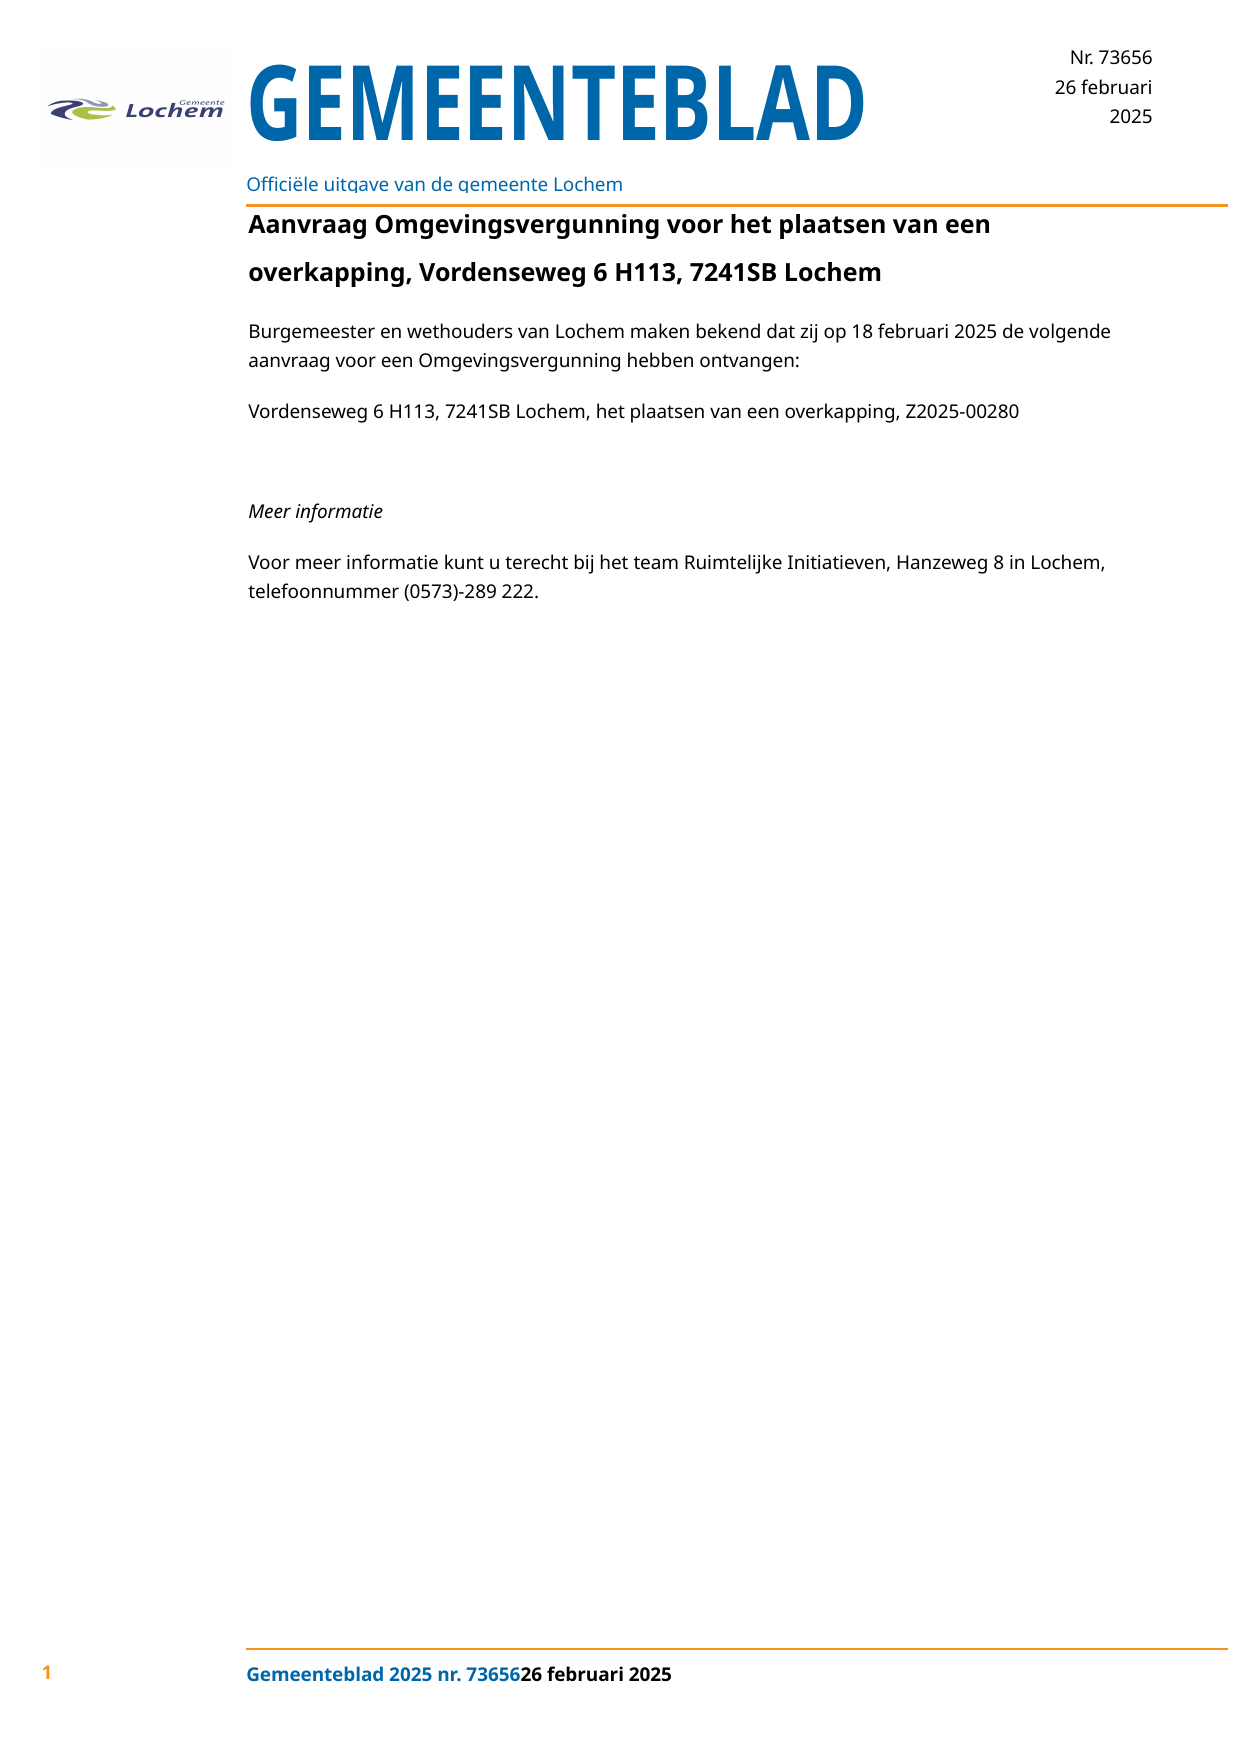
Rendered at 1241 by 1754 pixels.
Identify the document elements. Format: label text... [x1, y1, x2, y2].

text Meer informatie [248, 499, 1152, 524]
text Burgemeester en wethouders van Lochem maken bekend dat zij op 18 februari 2025 de volgende aanvraag voor een Omgevingsvergunning hebben ontvangen: [248, 318, 1152, 373]
text Aanvraag Omgevingsvergunning voor het plaatsen van een overkapping, Vordenseweg 6 H113, 7241SB Lochem [248, 207, 1152, 288]
text Voor meer informatie kunt u terecht bij het team Ruimtelijke Initiatieven, Hanzeweg 8 in Lochem, telefoonnummer (0573)-289 222. [248, 549, 1152, 604]
text Vordenseweg 6 H113, 7241SB Lochem, het plaatsen van een overkapping, Z2025-00280 [248, 398, 1152, 424]
picture [41, 47, 231, 172]
